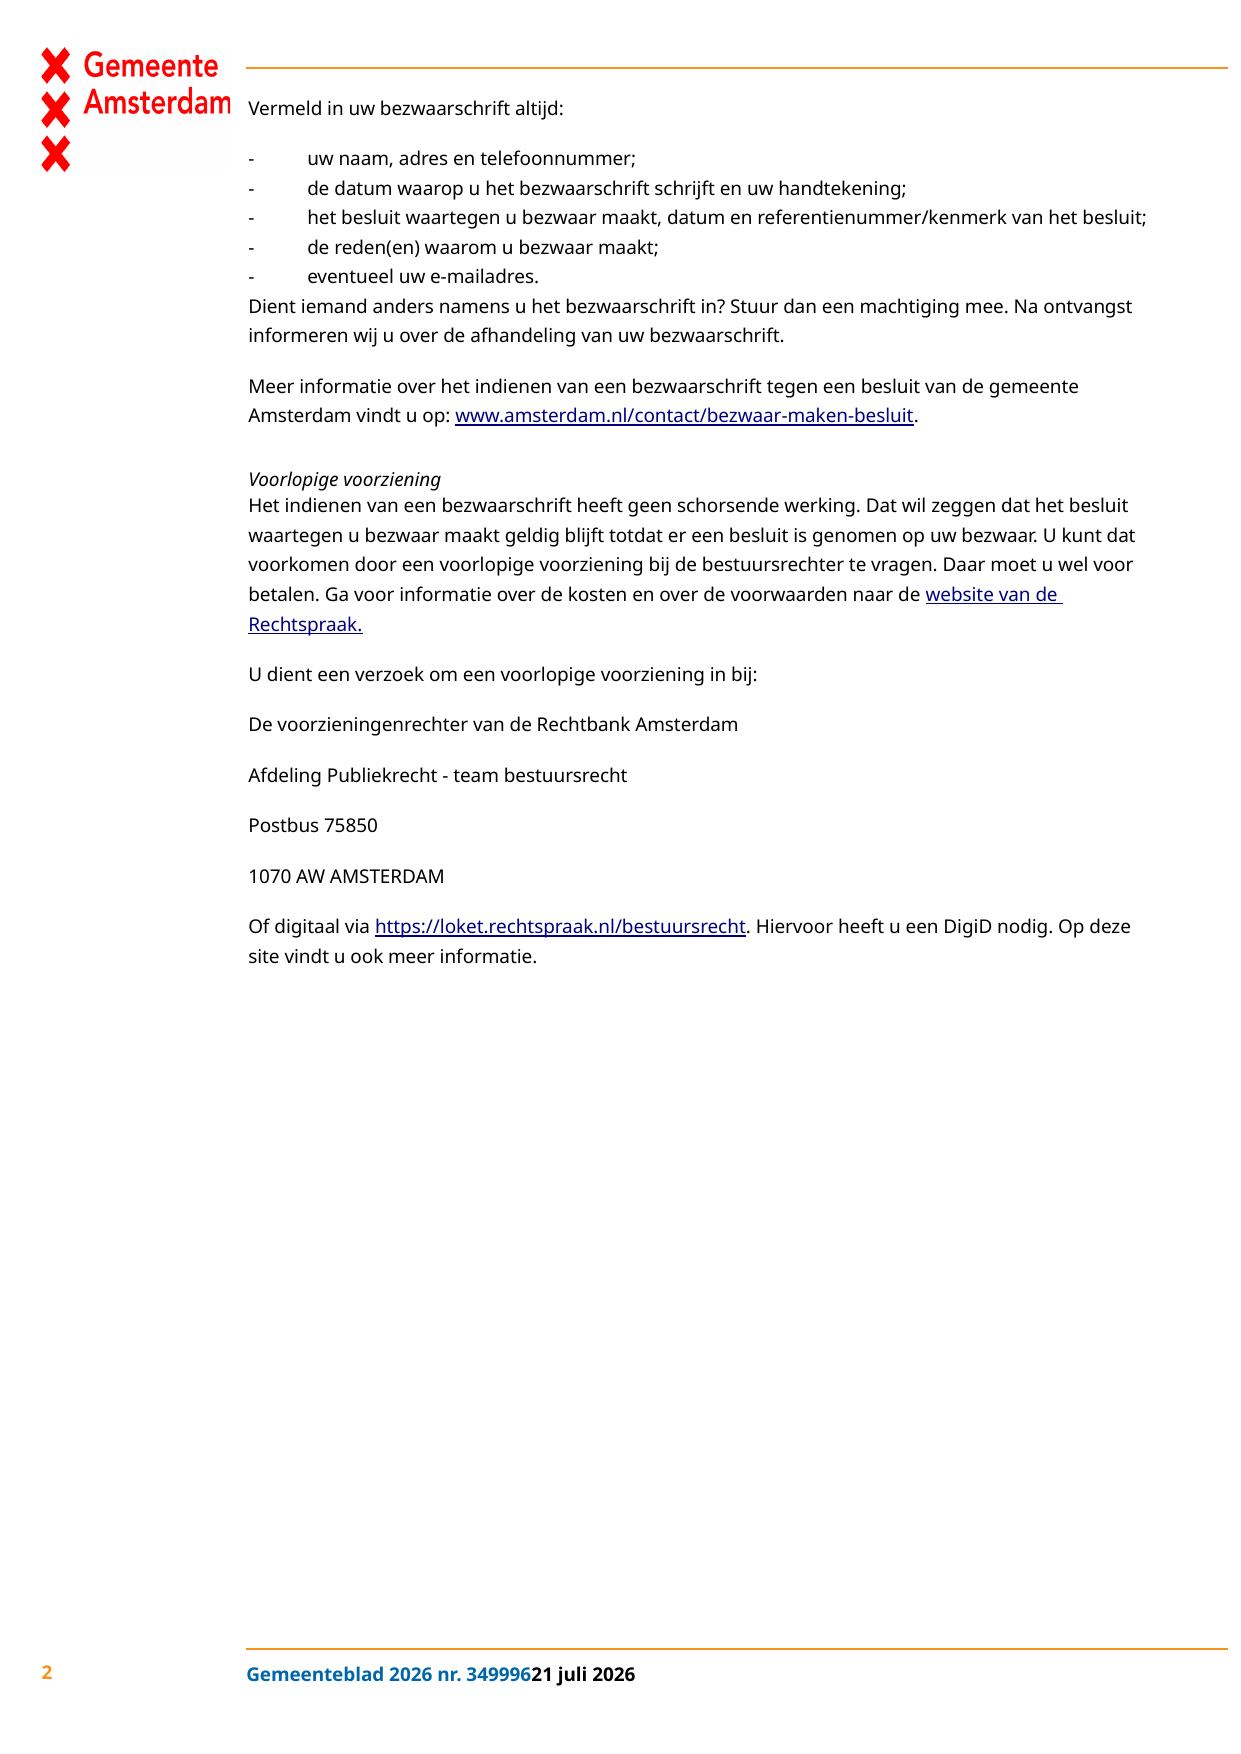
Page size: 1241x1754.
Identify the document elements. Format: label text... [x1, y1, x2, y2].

text De voorzieningenrechter van de Rechtbank Amsterdam [248, 712, 1152, 737]
text Het indienen van een bezwaarschrift heeft geen schorsende werking. Dat wil zeggen dat het besluit waartegen u bezwaar maakt geldig blijft totdat er een besluit is genomen op uw bezwaar. U kunt dat voorkomen door een voorlopige voorziening bij de bestuursrechter te vragen. Daar moet u wel voor betalen. Ga voor informatie over de kosten en over de voorwaarden naar de website van de Rechtspraak. [248, 492, 1152, 636]
text Dient iemand anders namens u het bezwaarschrift in? Stuur dan een machtiging mee. Na ontvangst informeren wij u over de afhandeling van uw bezwaarschrift. [248, 293, 1152, 348]
list de reden(en) waarom u bezwaar maakt; [248, 234, 1152, 260]
picture [41, 47, 231, 172]
text Postbus 75850 [248, 812, 1152, 838]
list eventueel uw e-mailadres. [248, 263, 1152, 289]
list de datum waarop u het bezwaarschrift schrijft en uw handtekening; [248, 175, 1152, 201]
list uw naam, adres en telefoonnummer; [248, 145, 1152, 171]
text Of digitaal via https://loket.rechtspraak.nl/bestuursrecht. Hiervoor heeft u een DigiD nodig. Op deze site vindt u ook meer informatie. [248, 913, 1152, 968]
text 1070 AW AMSTERDAM [248, 863, 1152, 888]
list het besluit waartegen u bezwaar maakt, datum en referentienummer/kenmerk van het besluit; [248, 204, 1152, 230]
text Voorlopige voorziening [248, 467, 1152, 492]
text Vermeld in uw bezwaarschrift altijd: [248, 95, 1152, 121]
text U dient een verzoek om een voorlopige voorziening in bij: [248, 661, 1152, 687]
text Meer informatie over het indienen van een bezwaarschrift tegen een besluit van de gemeente Amsterdam vindt u op: www.amsterdam.nl/contact/bezwaar-maken-besluit. [248, 373, 1152, 428]
text Afdeling Publiekrecht - team bestuursrecht [248, 762, 1152, 788]
